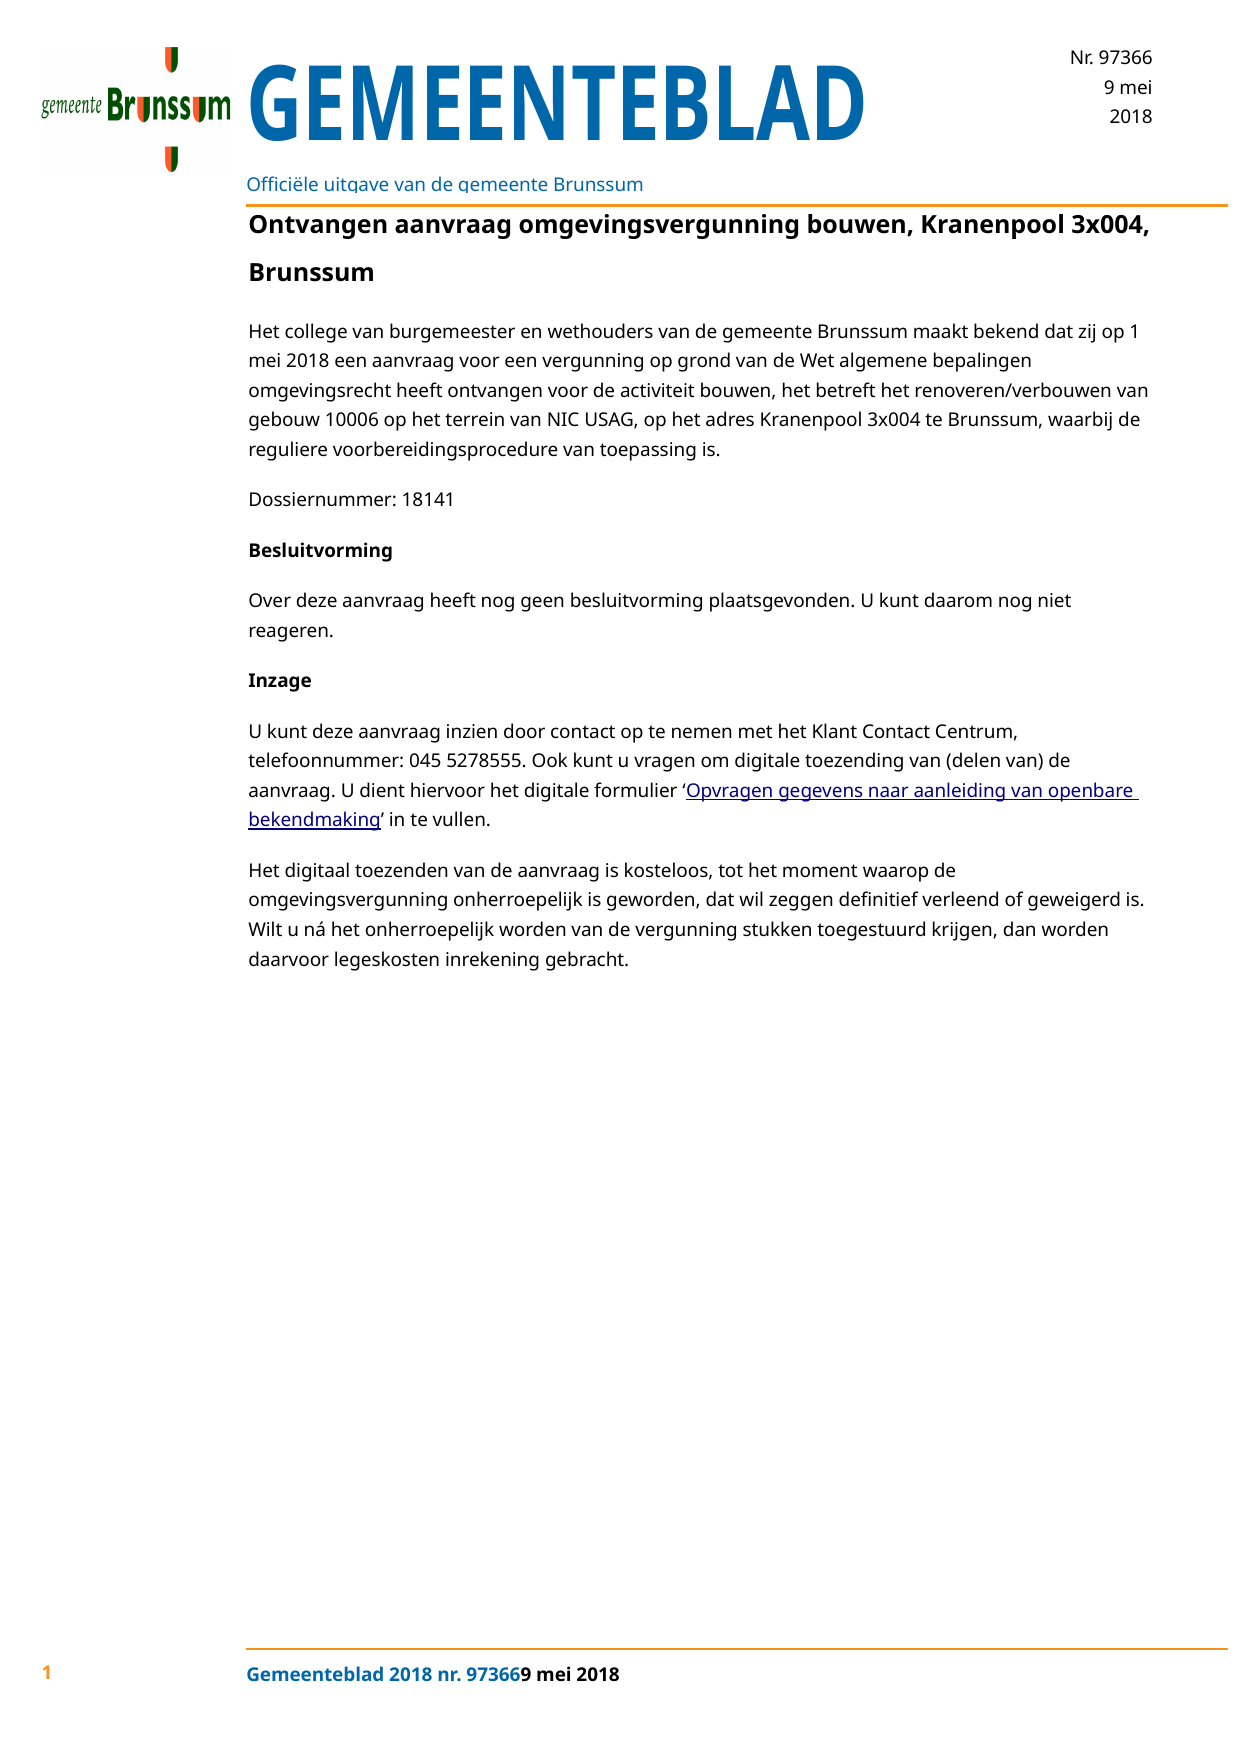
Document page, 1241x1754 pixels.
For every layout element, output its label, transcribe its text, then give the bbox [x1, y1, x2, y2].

text Besluitvorming [248, 537, 1152, 563]
text Het college van burgemeester en wethouders van de gemeente Brunssum maakt bekend dat zij op 1 mei 2018 een aanvraag voor een vergunning op grond van de Wet algemene bepalingen omgevingsrecht heeft ontvangen voor de activiteit bouwen, het betreft het renoveren/verbouwen van gebouw 10006 op het terrein van NIC USAG, op het adres Kranenpool 3x004 te Brunssum, waarbij de reguliere voorbereidingsprocedure van toepassing is. [248, 318, 1152, 462]
text U kunt deze aanvraag inzien door contact op te nemen met het Klant Contact Centrum, telefoonnummer: 045 5278555. Ook kunt u vragen om digitale toezending van (delen van) de aanvraag. U dient hiervoor het digitale formulier ‘Opvragen gegevens naar aanleiding van openbare bekendmaking’ in te vullen. [248, 718, 1152, 832]
text Inzage [248, 667, 1152, 693]
text Het digitaal toezenden van de aanvraag is kosteloos, tot het moment waarop de omgevingsvergunning onherroepelijk is geworden, dat wil zeggen definitief verleend of geweigerd is. Wilt u ná het onherroepelijk worden van de vergunning stukken toegestuurd krijgen, dan worden daarvoor legeskosten inrekening gebracht. [248, 857, 1152, 972]
picture [41, 47, 231, 172]
text Dossiernummer: 18141 [248, 487, 1152, 512]
text Ontvangen aanvraag omgevingsvergunning bouwen, Kranenpool 3x004, Brunssum [248, 207, 1152, 288]
text Over deze aanvraag heeft nog geen besluitvorming plaatsgevonden. U kunt daarom nog niet reageren. [248, 587, 1152, 643]
